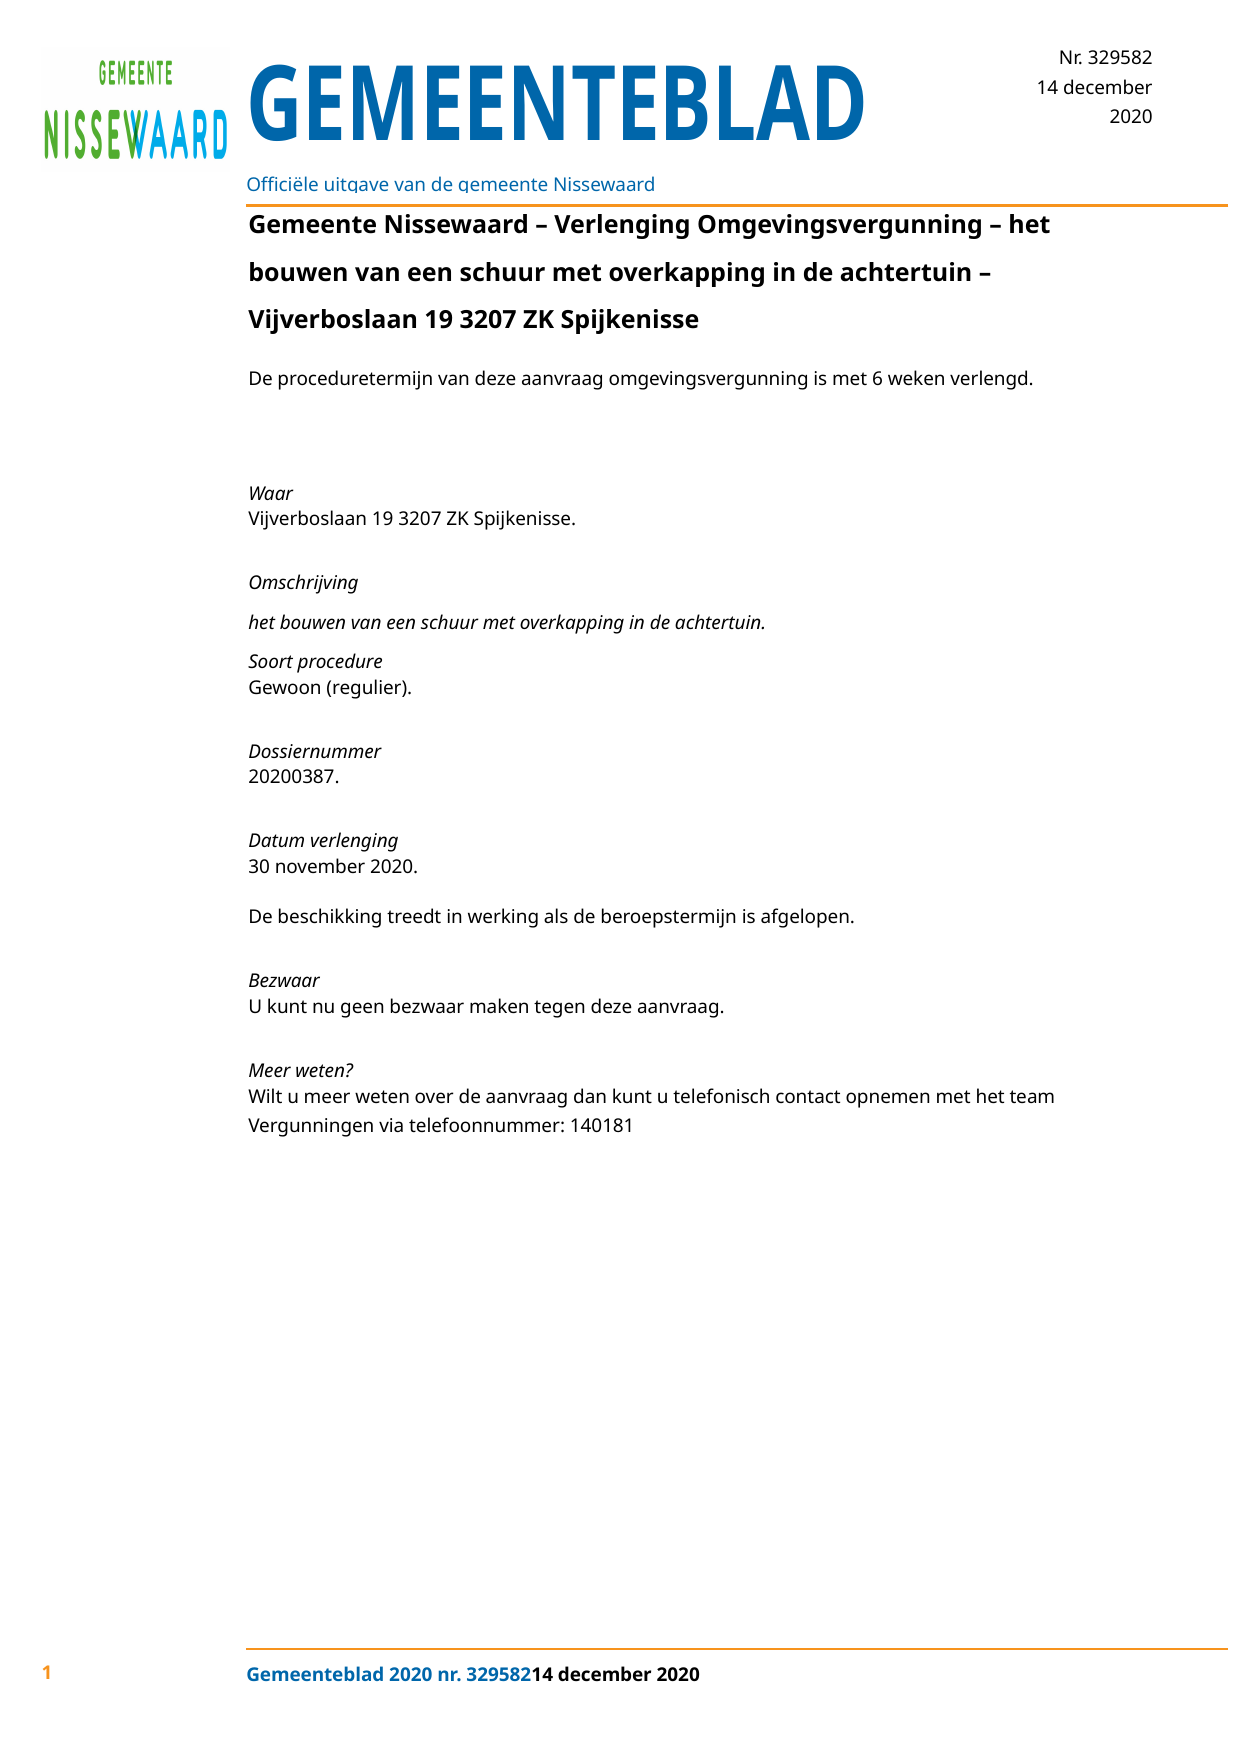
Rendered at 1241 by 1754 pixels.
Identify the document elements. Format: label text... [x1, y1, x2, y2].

text Soort procedure [248, 648, 1152, 674]
text Wilt u meer weten over de aanvraag dan kunt u telefonisch contact opnemen met het team Vergunningen via telefoonnummer: 140181 [248, 1083, 1152, 1138]
text Vijverboslaan 19 3207 ZK Spijkenisse. [248, 506, 1152, 531]
text De proceduretermijn van deze aanvraag omgevingsvergunning is met 6 weken verlengd. [248, 366, 1152, 391]
text Gemeente Nissewaard – Verlenging Omgevingsvergunning – het bouwen van een schuur met overkapping in de achtertuin – Vijverboslaan 19 3207 ZK Spijkenisse [248, 207, 1152, 336]
text Waar [248, 480, 1152, 506]
text De beschikking treedt in werking als de beroepstermijn is afgelopen. [248, 904, 1152, 929]
text Dossiernummer [248, 738, 1152, 763]
text 20200387. [248, 763, 1152, 789]
text U kunt nu geen bezwaar maken tegen deze aanvraag. [248, 993, 1152, 1019]
text het bouwen van een schuur met overkapping in de achtertuin. [248, 609, 1152, 634]
text Bezwaar [248, 968, 1152, 993]
text Gewoon (regulier). [248, 674, 1152, 699]
text Datum verlenging [248, 827, 1152, 853]
text 30 november 2020. [248, 853, 1152, 879]
text Omschrijving [248, 569, 1152, 595]
text Meer weten? [248, 1057, 1152, 1083]
picture [41, 47, 231, 172]
